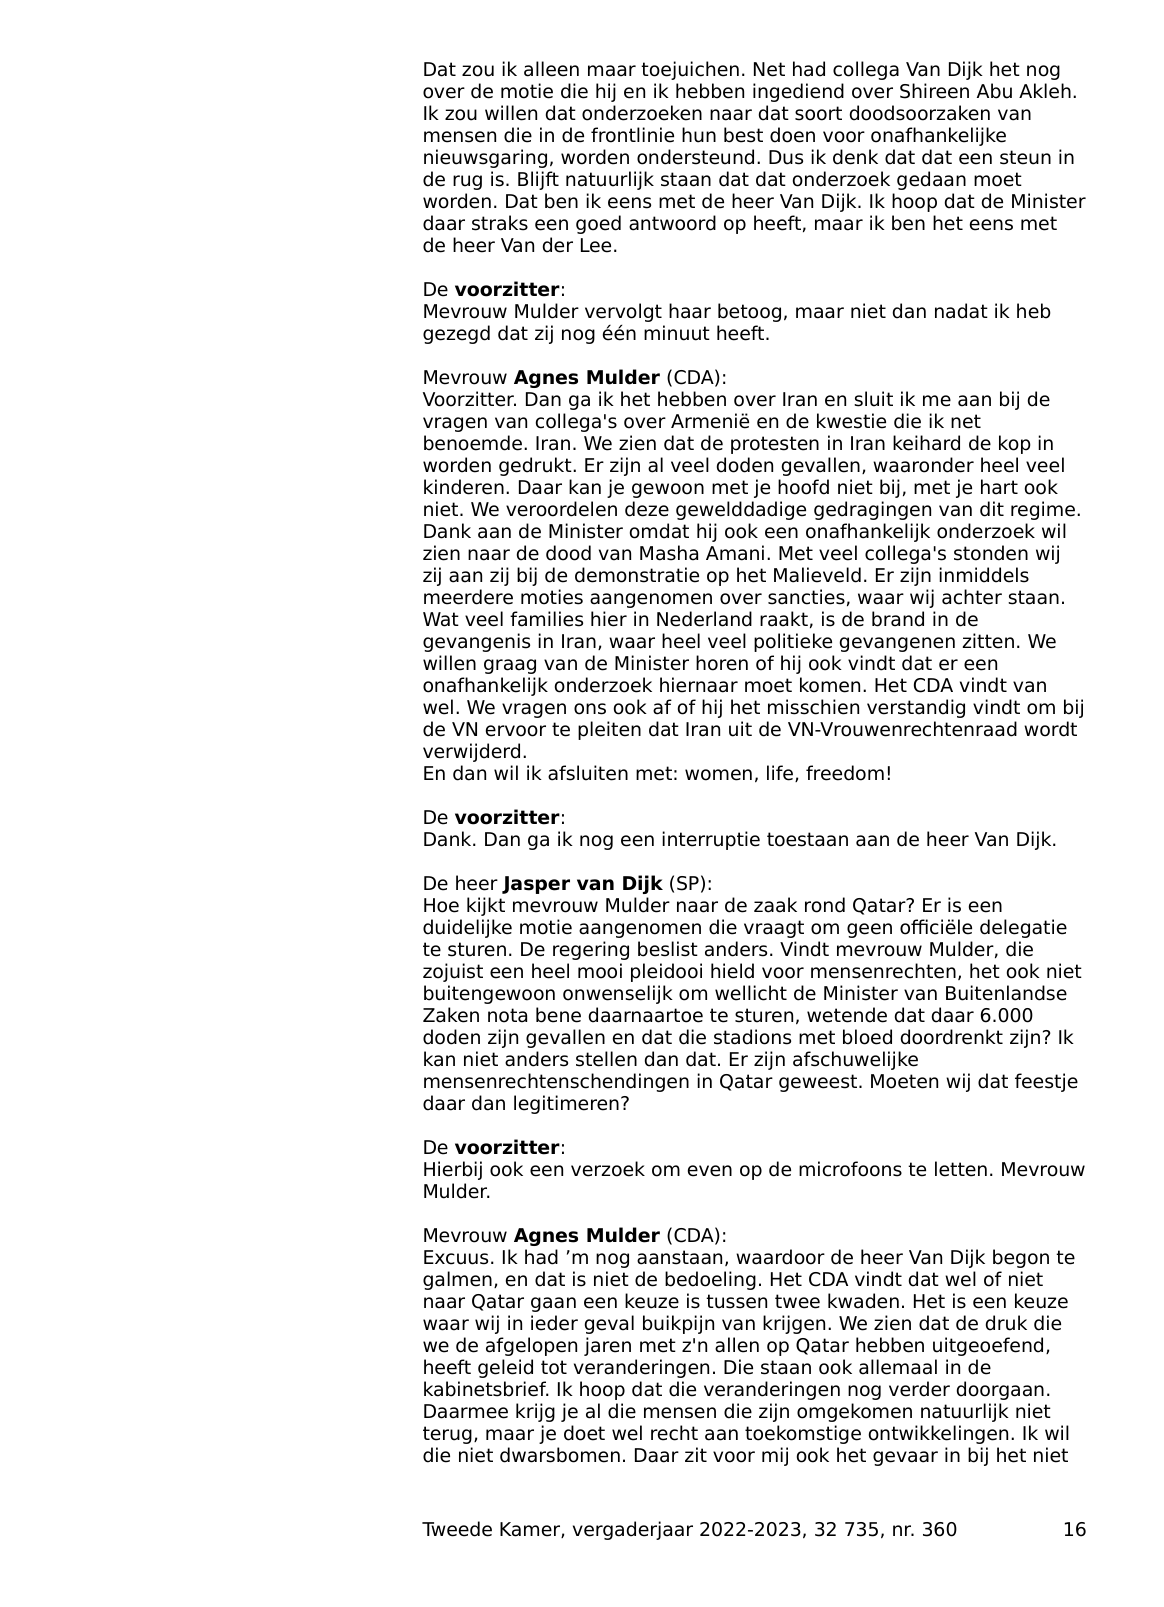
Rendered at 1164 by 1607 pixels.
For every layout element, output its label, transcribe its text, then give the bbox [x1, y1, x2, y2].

text Hierbij ook een verzoek om even op de microfoons te letten. Mevrouw Mulder. [422, 1159, 1087, 1203]
text Hoe kijkt mevrouw Mulder naar de zaak rond Qatar? Er is een duidelijke motie aangenomen die vraagt om geen officiële delegatie te sturen. De regering beslist anders. Vindt mevrouw Mulder, die zojuist een heel mooi pleidooi hield voor mensenrechten, het ook niet buitengewoon onwenselijk om wellicht de Minister van Buitenlandse Zaken nota bene daarnaartoe te sturen, wetende dat daar 6.000 doden zijn gevallen en dat die stadions met bloed doordrenkt zijn? Ik kan niet anders stellen dan dat. Er zijn afschuwelijke mensenrechtenschendingen in Qatar geweest. Moeten wij dat feestje daar dan legitimeren? [422, 895, 1087, 1115]
text Mevrouw Agnes Mulder (CDA): [422, 367, 1087, 389]
text Excuus. Ik had ’m nog aanstaan, waardoor de heer Van Dijk begon te galmen, en dat is niet de bedoeling. Het CDA vindt dat wel of niet naar Qatar gaan een keuze is tussen twee kwaden. Het is een keuze waar wij in ieder geval buikpijn van krijgen. We zien dat de druk die we de afgelopen jaren met z'n allen op Qatar hebben uitgeoefend, heeft geleid tot veranderingen. Die staan ook allemaal in de kabinetsbrief. Ik hoop dat die veranderingen nog verder doorgaan. Daarmee krijg je al die mensen die zijn omgekomen natuurlijk niet terug, maar je doet wel recht aan toekomstige ontwikkelingen. Ik wil die niet dwarsbomen. Daar zit voor mij ook het gevaar in bij het niet [422, 1247, 1087, 1467]
text De voorzitter: [422, 279, 1087, 301]
text Dat zou ik alleen maar toejuichen. Net had collega Van Dijk het nog over de motie die hij en ik hebben ingediend over Shireen Abu Akleh. Ik zou willen dat onderzoeken naar dat soort doodsoorzaken van mensen die in de frontlinie hun best doen voor onafhankelijke nieuwsgaring, worden ondersteund. Dus ik denk dat dat een steun in de rug is. Blijft natuurlijk staan dat dat onderzoek gedaan moet worden. Dat ben ik eens met de heer Van Dijk. Ik hoop dat de Minister daar straks een goed antwoord op heeft, maar ik ben het eens met de heer Van der Lee. [422, 59, 1087, 257]
text Dank. Dan ga ik nog een interruptie toestaan aan de heer Van Dijk. [422, 829, 1087, 851]
text De voorzitter: [422, 807, 1087, 829]
text De voorzitter: [422, 1137, 1087, 1159]
text De heer Jasper van Dijk (SP): [422, 873, 1087, 895]
text En dan wil ik afsluiten met: women, life, freedom! [422, 763, 1087, 785]
text Mevrouw Agnes Mulder (CDA): [422, 1225, 1087, 1247]
text Voorzitter. Dan ga ik het hebben over Iran en sluit ik me aan bij de vragen van collega's over Armenië en de kwestie die ik net benoemde. Iran. We zien dat de protesten in Iran keihard de kop in worden gedrukt. Er zijn al veel doden gevallen, waaronder heel veel kinderen. Daar kan je gewoon met je hoofd niet bij, met je hart ook niet. We veroordelen deze gewelddadige gedragingen van dit regime. Dank aan de Minister omdat hij ook een onafhankelijk onderzoek wil zien naar de dood van Masha Amani. Met veel collega's stonden wij zij aan zij bij de demonstratie op het Malieveld. Er zijn inmiddels meerdere moties aangenomen over sancties, waar wij achter staan. Wat veel families hier in Nederland raakt, is de brand in de gevangenis in Iran, waar heel veel politieke gevangenen zitten. We willen graag van de Minister horen of hij ook vindt dat er een onafhankelijk onderzoek hiernaar moet komen. Het CDA vindt van wel. We vragen ons ook af of hij het misschien verstandig vindt om bij de VN ervoor te pleiten dat Iran uit de VN-Vrouwenrechtenraad wordt verwijderd. [422, 389, 1087, 763]
text Mevrouw Mulder vervolgt haar betoog, maar niet dan nadat ik heb gezegd dat zij nog één minuut heeft. [422, 301, 1087, 345]
